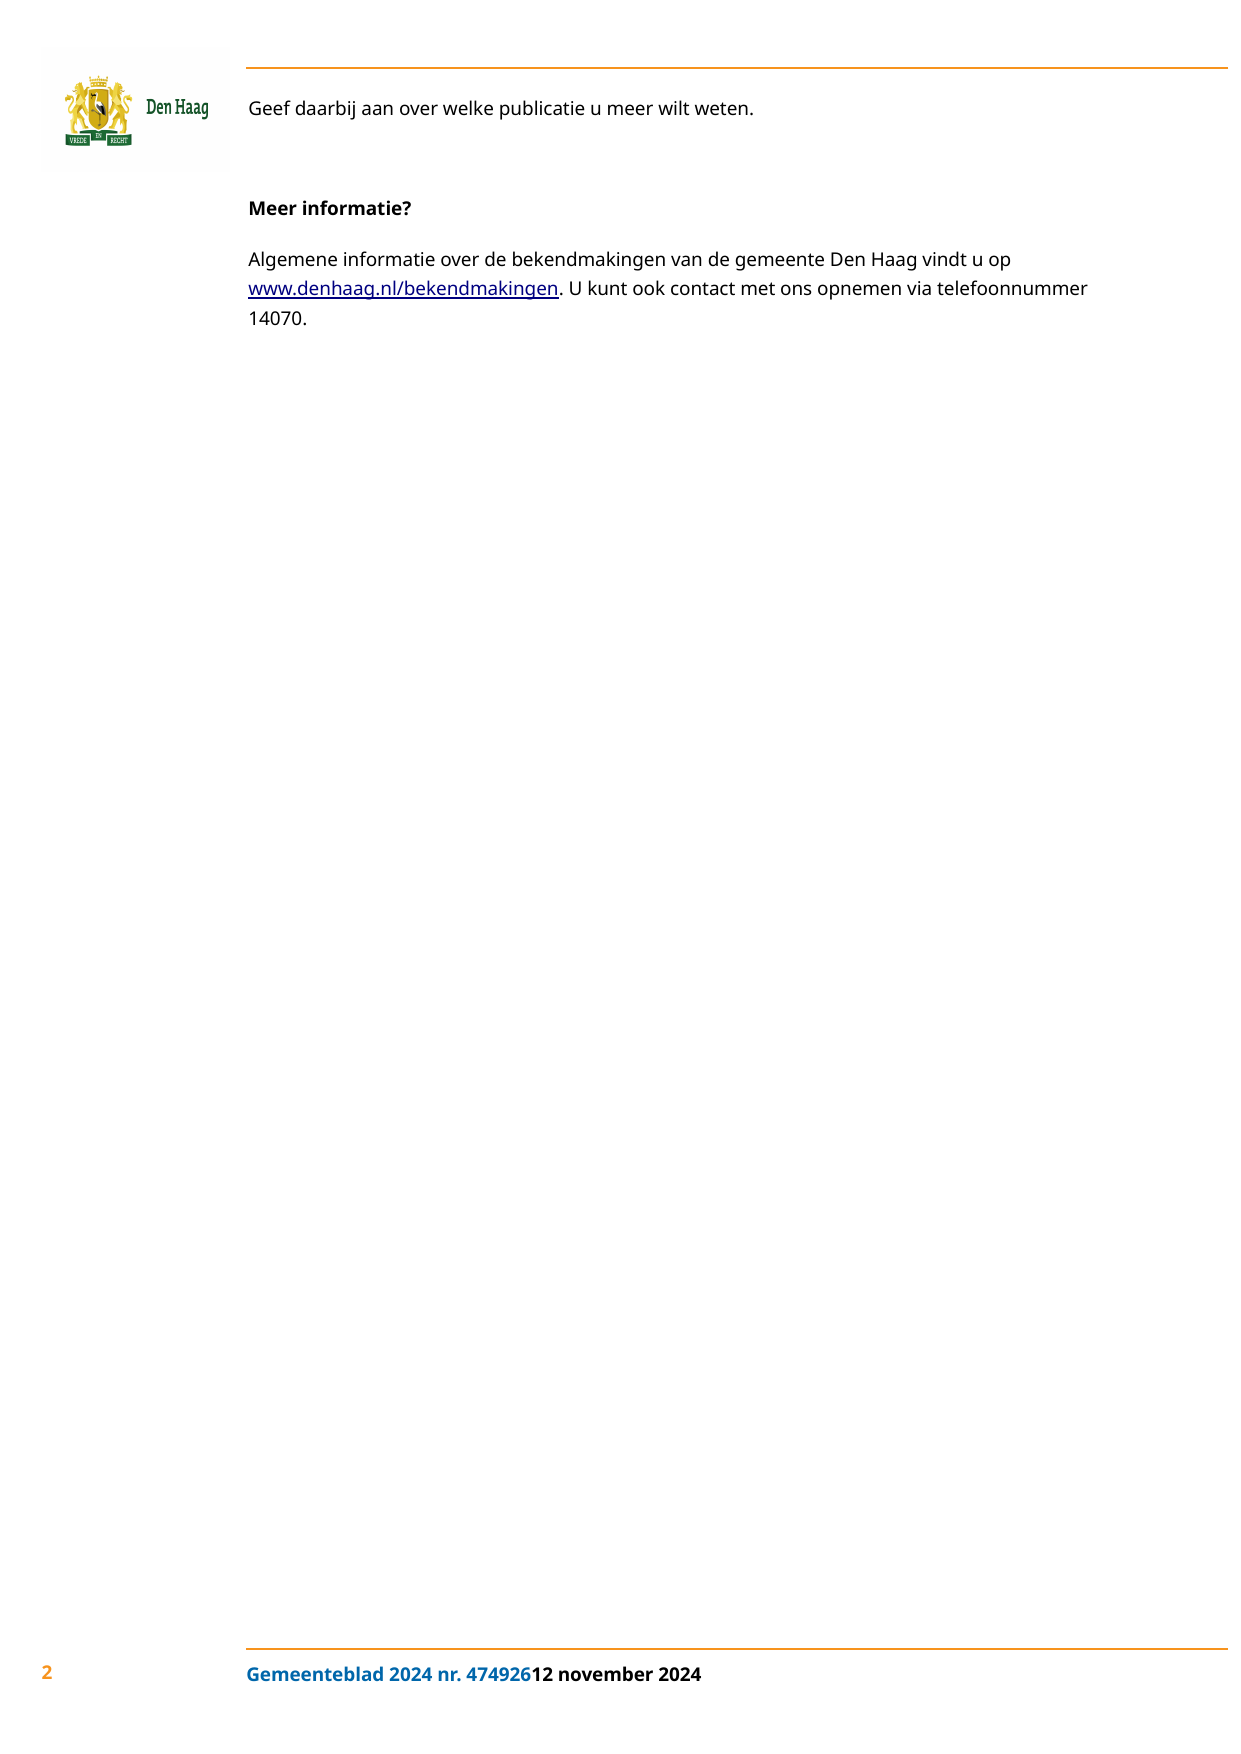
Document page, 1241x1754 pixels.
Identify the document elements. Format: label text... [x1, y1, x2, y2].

text Algemene informatie over de bekendmakingen van de gemeente Den Haag vindt u op www.denhaag.nl/bekendmakingen. U kunt ook contact met ons opnemen via telefoonnummer 14070. [248, 246, 1152, 331]
text Geef daarbij aan over welke publicatie u meer wilt weten. [248, 95, 1152, 121]
picture [41, 47, 231, 172]
text Meer informatie? [248, 196, 1152, 221]
